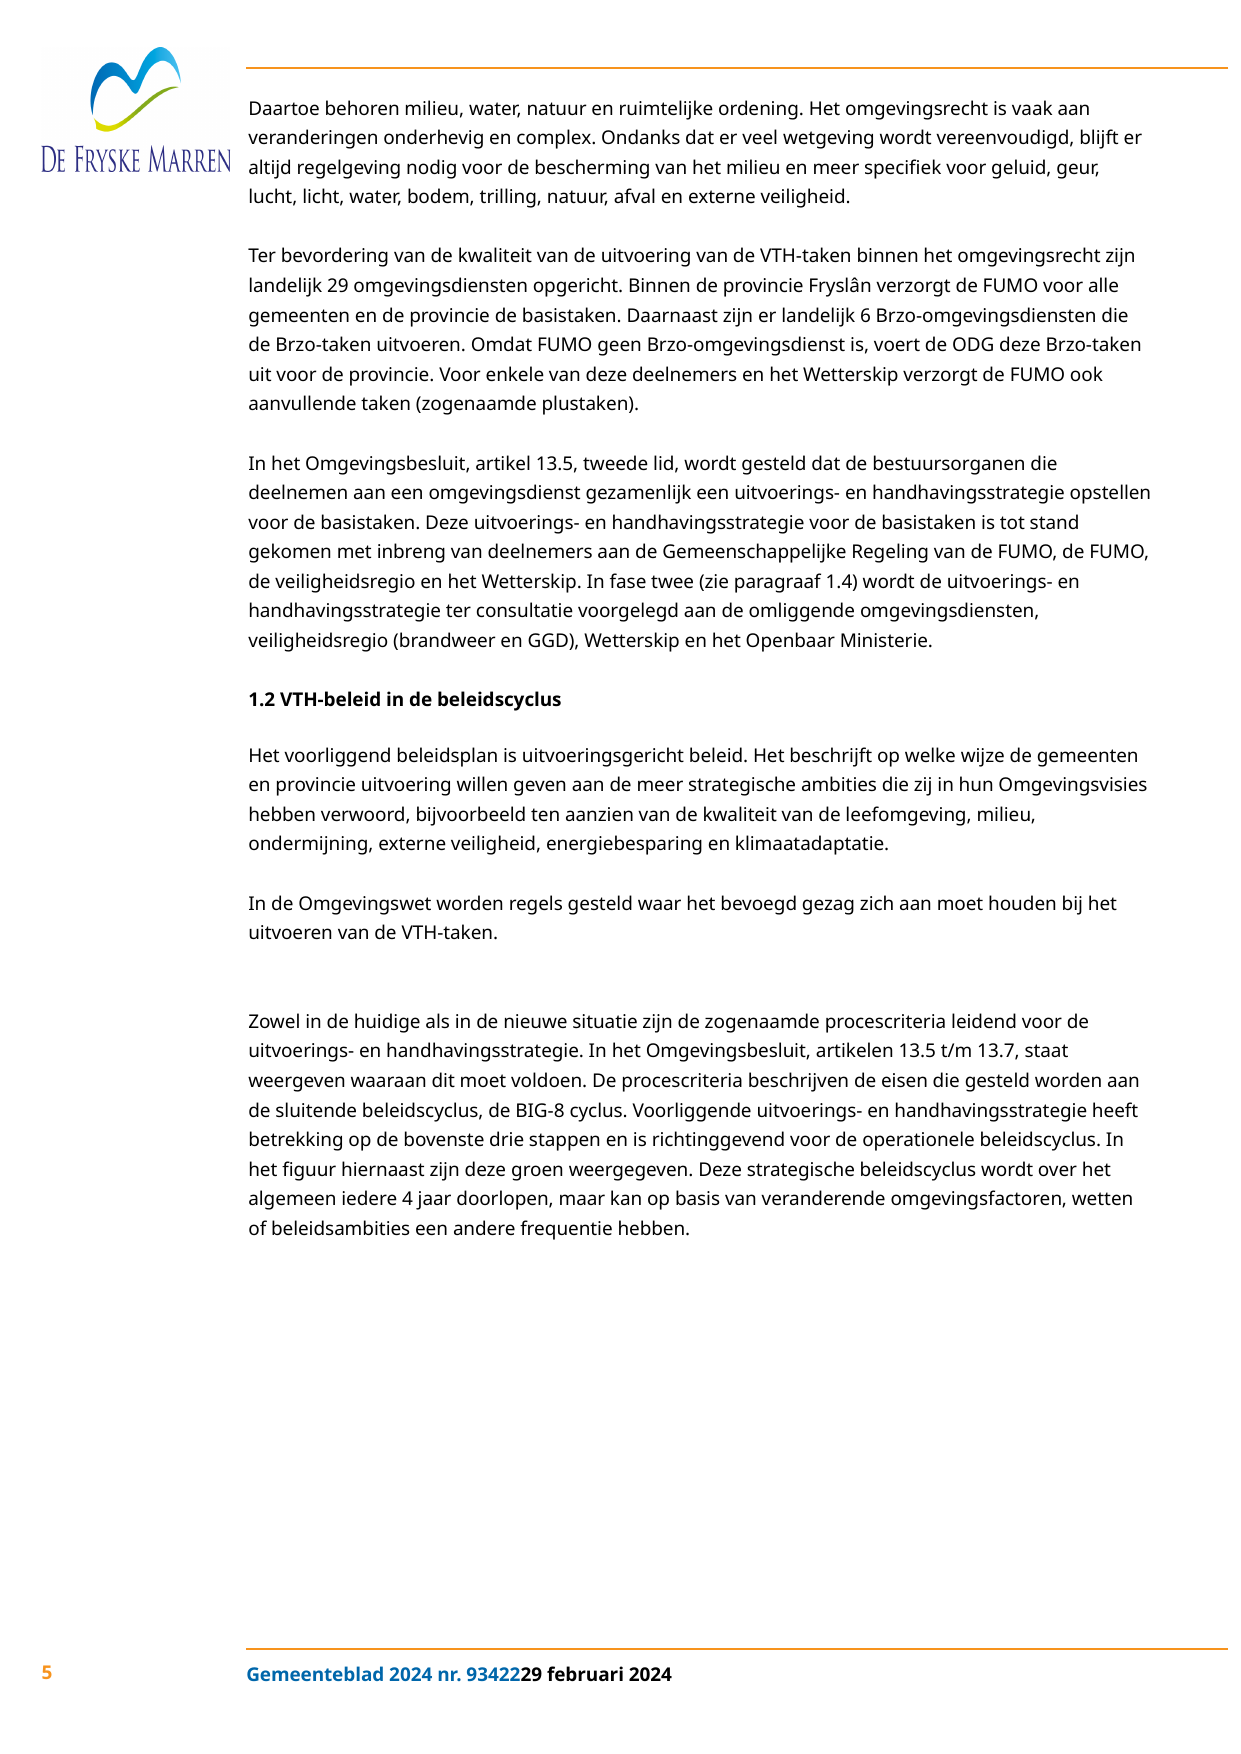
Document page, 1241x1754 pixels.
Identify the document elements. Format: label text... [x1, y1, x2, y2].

text 1.2 VTH-beleid in de beleidscyclus [248, 686, 1152, 712]
picture [41, 47, 231, 172]
text In de Omgevingswet worden regels gesteld waar het bevoegd gezag zich aan moet houden bij het uitvoeren van de VTH-taken. [248, 890, 1152, 945]
text Het voorliggend beleidsplan is uitvoeringsgericht beleid. Het beschrijft op welke wijze de gemeenten en provincie uitvoering willen geven aan de meer strategische ambities die zij in hun Omgevingsvisies hebben verwoord, bijvoorbeeld ten aanzien van de kwaliteit van de leefomgeving, milieu, ondermijning, externe veiligheid, energiebesparing en klimaatadaptatie. [248, 742, 1152, 856]
text In het Omgevingsbesluit, artikel 13.5, tweede lid, wordt gesteld dat de bestuursorganen die deelnemen aan een omgevingsdienst gezamenlijk een uitvoerings- en handhavingsstrategie opstellen voor de basistaken. Deze uitvoerings- en handhavingsstrategie voor de basistaken is tot stand gekomen met inbreng van deelnemers aan de Gemeenschappelijke Regeling van de FUMO, de FUMO, de veiligheidsregio en het Wetterskip. In fase twee (zie paragraaf 1.4) wordt de uitvoerings- en handhavingsstrategie ter consultatie voorgelegd aan de omliggende omgevingsdiensten, veiligheidsregio (brandweer en GGD), Wetterskip en het Openbaar Ministerie. [248, 450, 1152, 653]
text Zowel in de huidige als in de nieuwe situatie zijn de zogenaamde procescriteria leidend voor de uitvoerings- en handhavingsstrategie. In het Omgevingsbesluit, artikelen 13.5 t/m 13.7, staat weergeven waaraan dit moet voldoen. De procescriteria beschrijven de eisen die gesteld worden aan de sluitende beleidscyclus, de BIG-8 cyclus. Voorliggende uitvoerings- en handhavingsstrategie heeft betrekking op de bovenste drie stappen en is richtinggevend voor de operationele beleidscyclus. In het figuur hiernaast zijn deze groen weergegeven. Deze strategische beleidscyclus wordt over het algemeen iedere 4 jaar doorlopen, maar kan op basis van veranderende omgevingsfactoren, wetten of beleidsambities een andere frequentie hebben. [248, 1008, 1152, 1241]
text Daartoe behoren milieu, water, natuur en ruimtelijke ordening. Het omgevingsrecht is vaak aan veranderingen onderhevig en complex. Ondanks dat er veel wetgeving wordt vereenvoudigd, blijft er altijd regelgeving nodig voor de bescherming van het milieu en meer specifiek voor geluid, geur, lucht, licht, water, bodem, trilling, natuur, afval en externe veiligheid. [248, 95, 1152, 209]
text Ter bevordering van de kwaliteit van de uitvoering van de VTH-taken binnen het omgevingsrecht zijn landelijk 29 omgevingsdiensten opgericht. Binnen de provincie Fryslân verzorgt de FUMO voor alle gemeenten en de provincie de basistaken. Daarnaast zijn er landelijk 6 Brzo-omgevingsdiensten die de Brzo-taken uitvoeren. Omdat FUMO geen Brzo-omgevingsdienst is, voert de ODG deze Brzo-taken uit voor de provincie. Voor enkele van deze deelnemers en het Wetterskip verzorgt de FUMO ook aanvullende taken (zogenaamde plustaken). [248, 243, 1152, 416]
